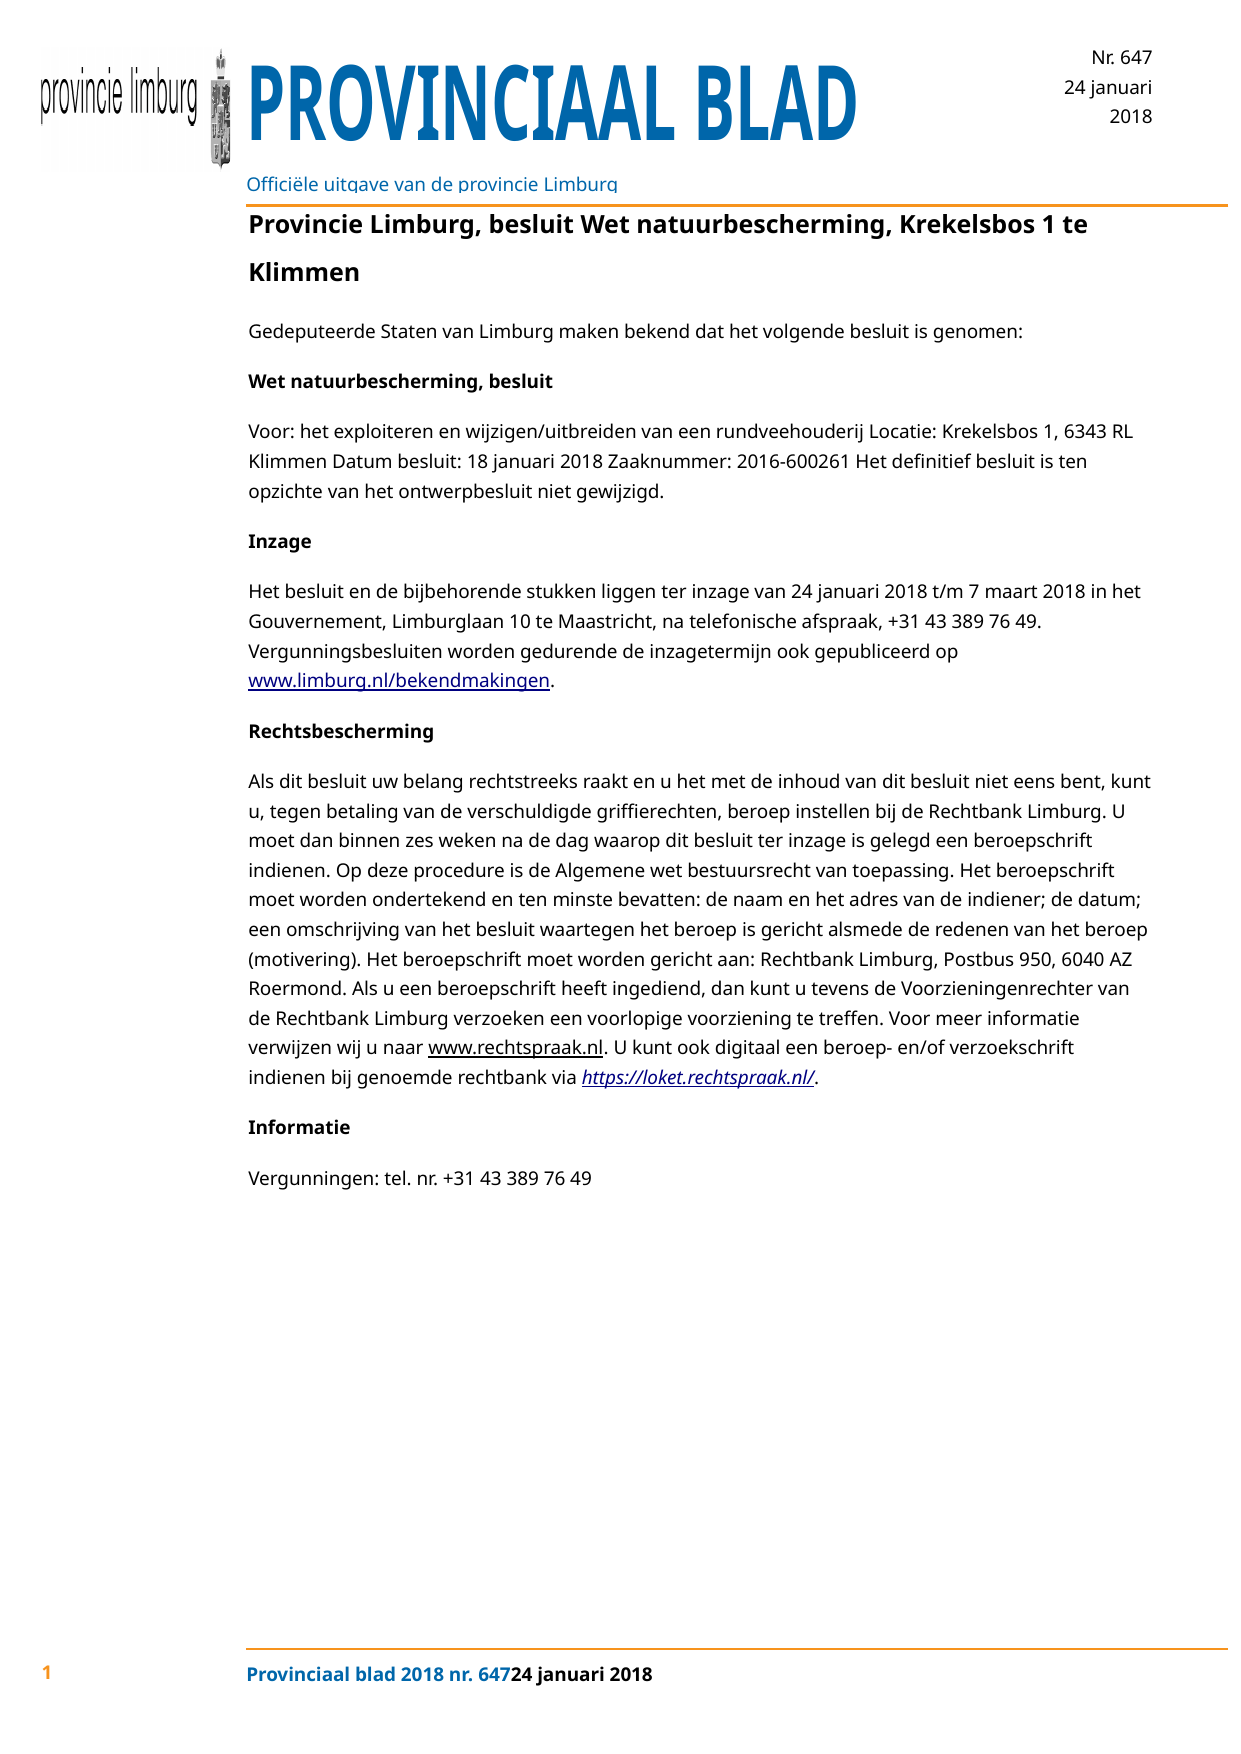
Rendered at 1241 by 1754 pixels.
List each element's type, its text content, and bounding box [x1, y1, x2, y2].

text Rechtsbescherming [248, 718, 1152, 744]
text Wet natuurbescherming, besluit [248, 368, 1152, 394]
text Als dit besluit uw belang rechtstreeks raakt en u het met de inhoud van dit besluit niet eens bent, kunt u, tegen betaling van de verschuldigde griffierechten, beroep instellen bij de Rechtbank Limburg. U moet dan binnen zes weken na de dag waarop dit besluit ter inzage is gelegd een beroepschrift indienen. Op deze procedure is de Algemene wet bestuursrecht van toepassing. Het beroepschrift moet worden ondertekend en ten minste bevatten: de naam en het adres van de indiener; de datum; een omschrijving van het besluit waartegen het beroep is gericht alsmede de redenen van het beroep (motivering). Het beroepschrift moet worden gericht aan: Rechtbank Limburg, Postbus 950, 6040 AZ Roermond. Als u een beroepschrift heeft ingediend, dan kunt u tevens de Voorzieningenrechter van de Rechtbank Limburg verzoeken een voorlopige voorziening te treffen. Voor meer informatie verwijzen wij u naar www.rechtspraak.nl. U kunt ook digitaal een beroep- en/of verzoekschrift indienen bij genoemde rechtbank via https://loket.rechtspraak.nl/. [248, 768, 1152, 1090]
text Inzage [248, 528, 1152, 554]
text Gedeputeerde Staten van Limburg maken bekend dat het volgende besluit is genomen: [248, 318, 1152, 344]
text Informatie [248, 1114, 1152, 1140]
text Het besluit en de bijbehorende stukken liggen ter inzage van 24 januari 2018 t/m 7 maart 2018 in het Gouvernement, Limburglaan 10 te Maastricht, na telefonische afspraak, +31 43 389 76 49. Vergunningsbesluiten worden gedurende de inzagetermijn ook gepubliceerd op www.limburg.nl/bekendmakingen. [248, 579, 1152, 693]
text Provincie Limburg, besluit Wet natuurbescherming, Krekelsbos 1 te Klimmen [248, 207, 1152, 288]
picture [41, 47, 231, 172]
text Voor: het exploiteren en wijzigen/uitbreiden van een rundveehouderij Locatie: Krekelsbos 1, 6343 RL Klimmen Datum besluit: 18 januari 2018 Zaaknummer: 2016-600261 Het definitief besluit is ten opzichte van het ontwerpbesluit niet gewijzigd. [248, 419, 1152, 504]
text Vergunningen: tel. nr. +31 43 389 76 49 [248, 1165, 1152, 1191]
